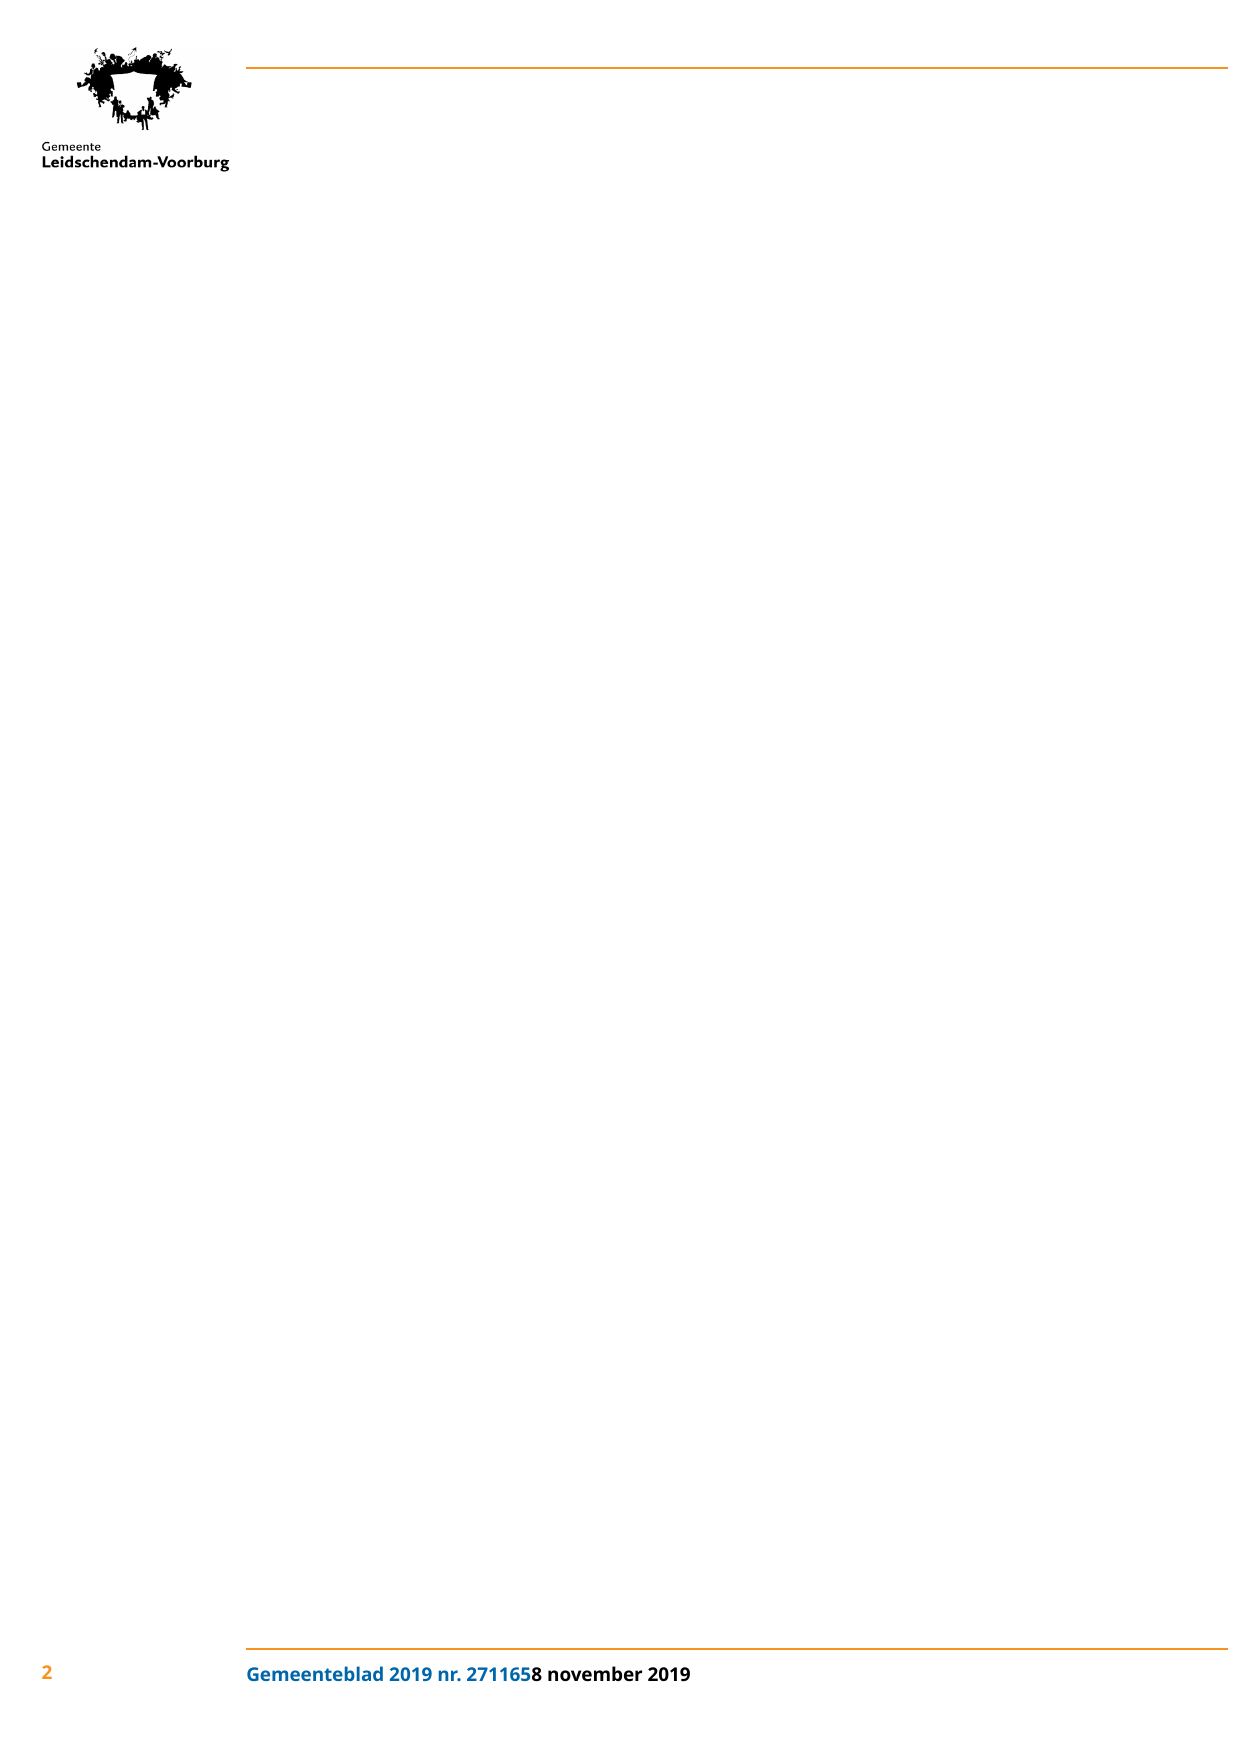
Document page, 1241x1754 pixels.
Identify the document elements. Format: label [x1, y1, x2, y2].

picture [41, 47, 231, 172]
